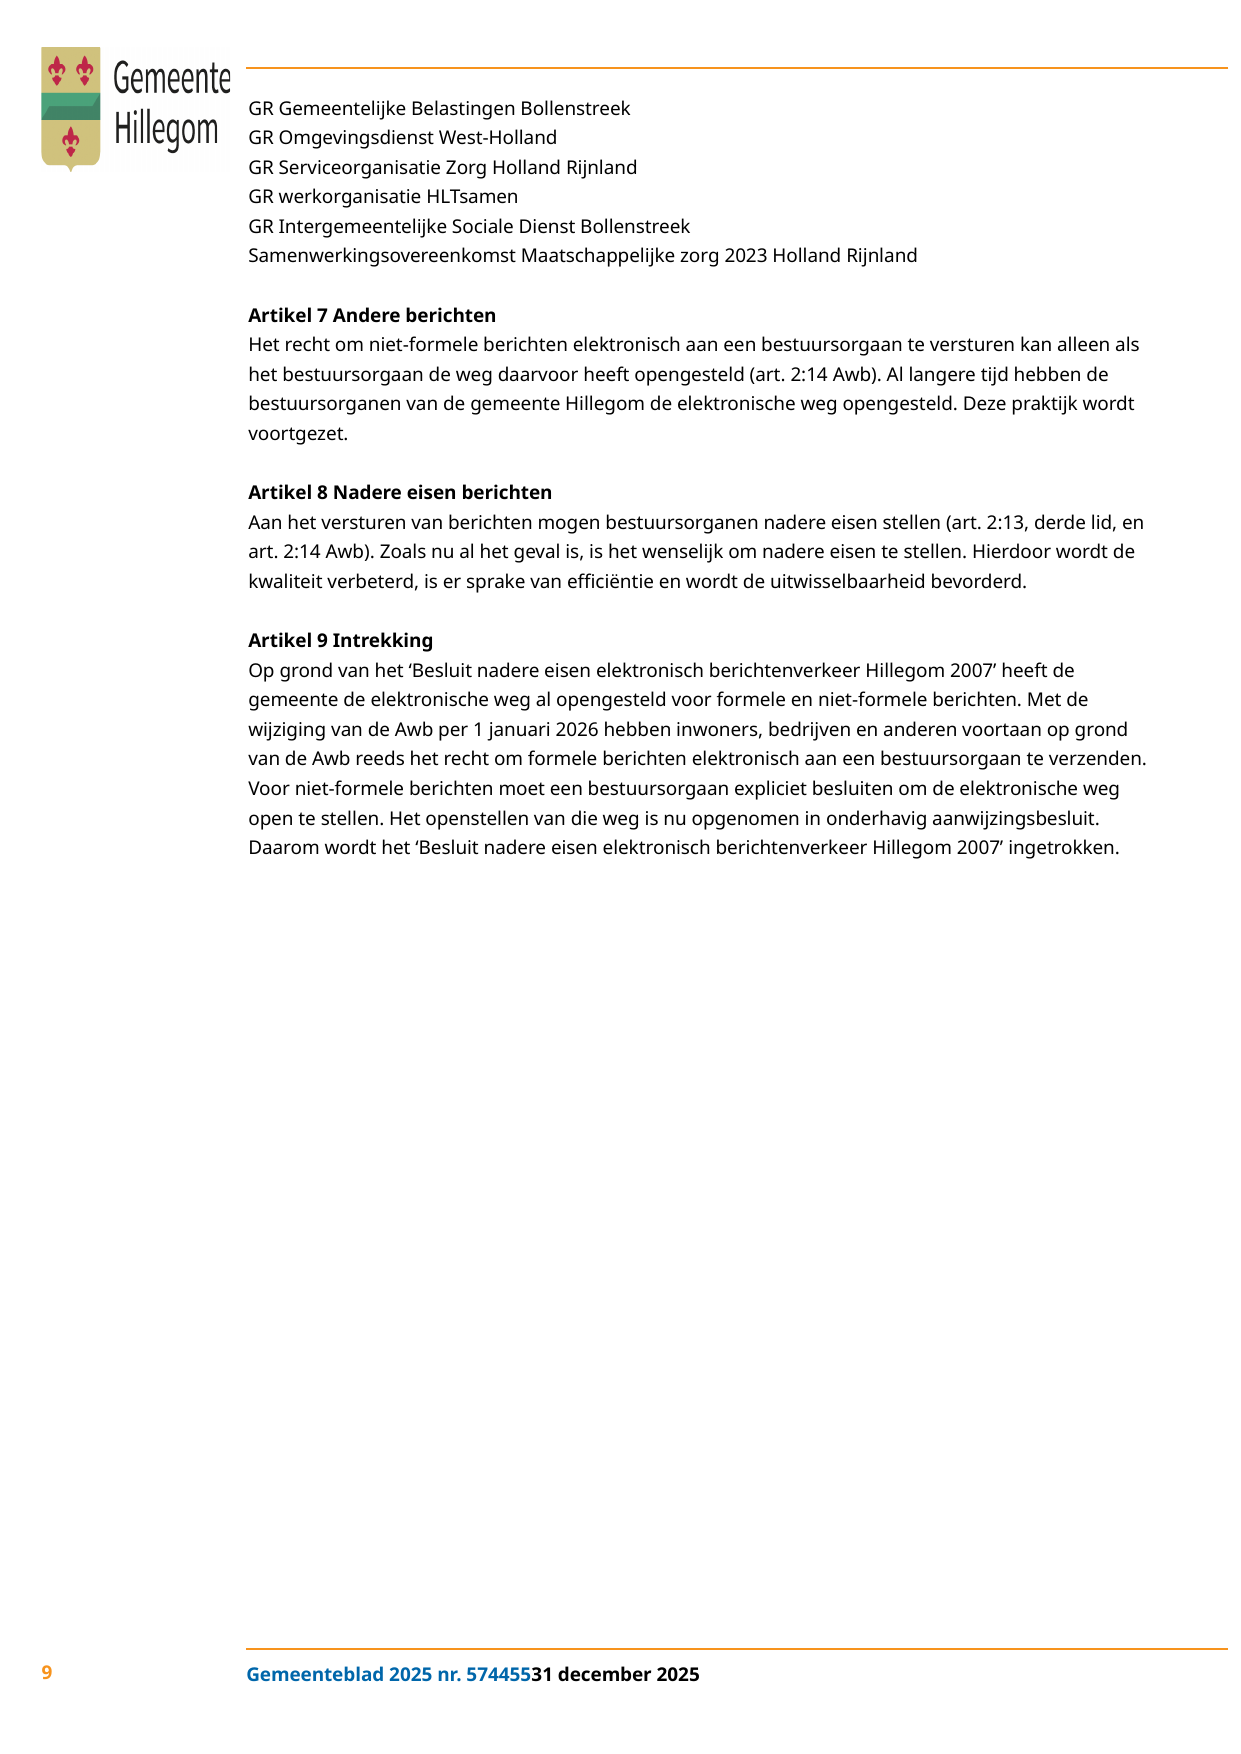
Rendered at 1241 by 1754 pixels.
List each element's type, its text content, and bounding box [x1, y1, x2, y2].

picture [41, 47, 231, 172]
text GR Gemeentelijke Belastingen Bollenstreek [248, 95, 1152, 121]
text Samenwerkingsovereenkomst Maatschappelijke zorg 2023 Holland Rijnland [248, 243, 1152, 268]
text Artikel 7 Andere berichten [248, 302, 1152, 328]
text GR Omgevingsdienst West-Holland [248, 124, 1152, 150]
text Het recht om niet-formele berichten elektronisch aan een bestuursorgaan te versturen kan alleen als het bestuursorgaan de weg daarvoor heeft opengesteld (art. 2:14 Awb). Al langere tijd hebben de bestuursorganen van de gemeente Hillegom de elektronische weg opengesteld. Deze praktijk wordt voortgezet. [248, 331, 1152, 446]
text GR Intergemeentelijke Sociale Dienst Bollenstreek [248, 213, 1152, 239]
text Artikel 9 Intrekking [248, 627, 1152, 653]
text Artikel 8 Nadere eisen berichten [248, 479, 1152, 505]
text Aan het versturen van berichten mogen bestuursorganen nadere eisen stellen (art. 2:13, derde lid, en art. 2:14 Awb). Zoals nu al het geval is, is het wenselijk om nadere eisen te stellen. Hierdoor wordt de kwaliteit verbeterd, is er sprake van efficiëntie en wordt de uitwisselbaarheid bevorderd. [248, 509, 1152, 594]
text GR Serviceorganisatie Zorg Holland Rijnland [248, 154, 1152, 180]
text Op grond van het ‘Besluit nadere eisen elektronisch berichtenverkeer Hillegom 2007’ heeft de gemeente de elektronische weg al opengesteld voor formele en niet-formele berichten. Met de wijziging van de Awb per 1 januari 2026 hebben inwoners, bedrijven en anderen voortaan op grond van de Awb reeds het recht om formele berichten elektronisch aan een bestuursorgaan te verzenden. Voor niet-formele berichten moet een bestuursorgaan expliciet besluiten om de elektronische weg open te stellen. Het openstellen van die weg is nu opgenomen in onderhavig aanwijzingsbesluit. Daarom wordt het ‘Besluit nadere eisen elektronisch berichtenverkeer Hillegom 2007’ ingetrokken. [248, 657, 1152, 860]
text GR werkorganisatie HLTsamen [248, 183, 1152, 209]
